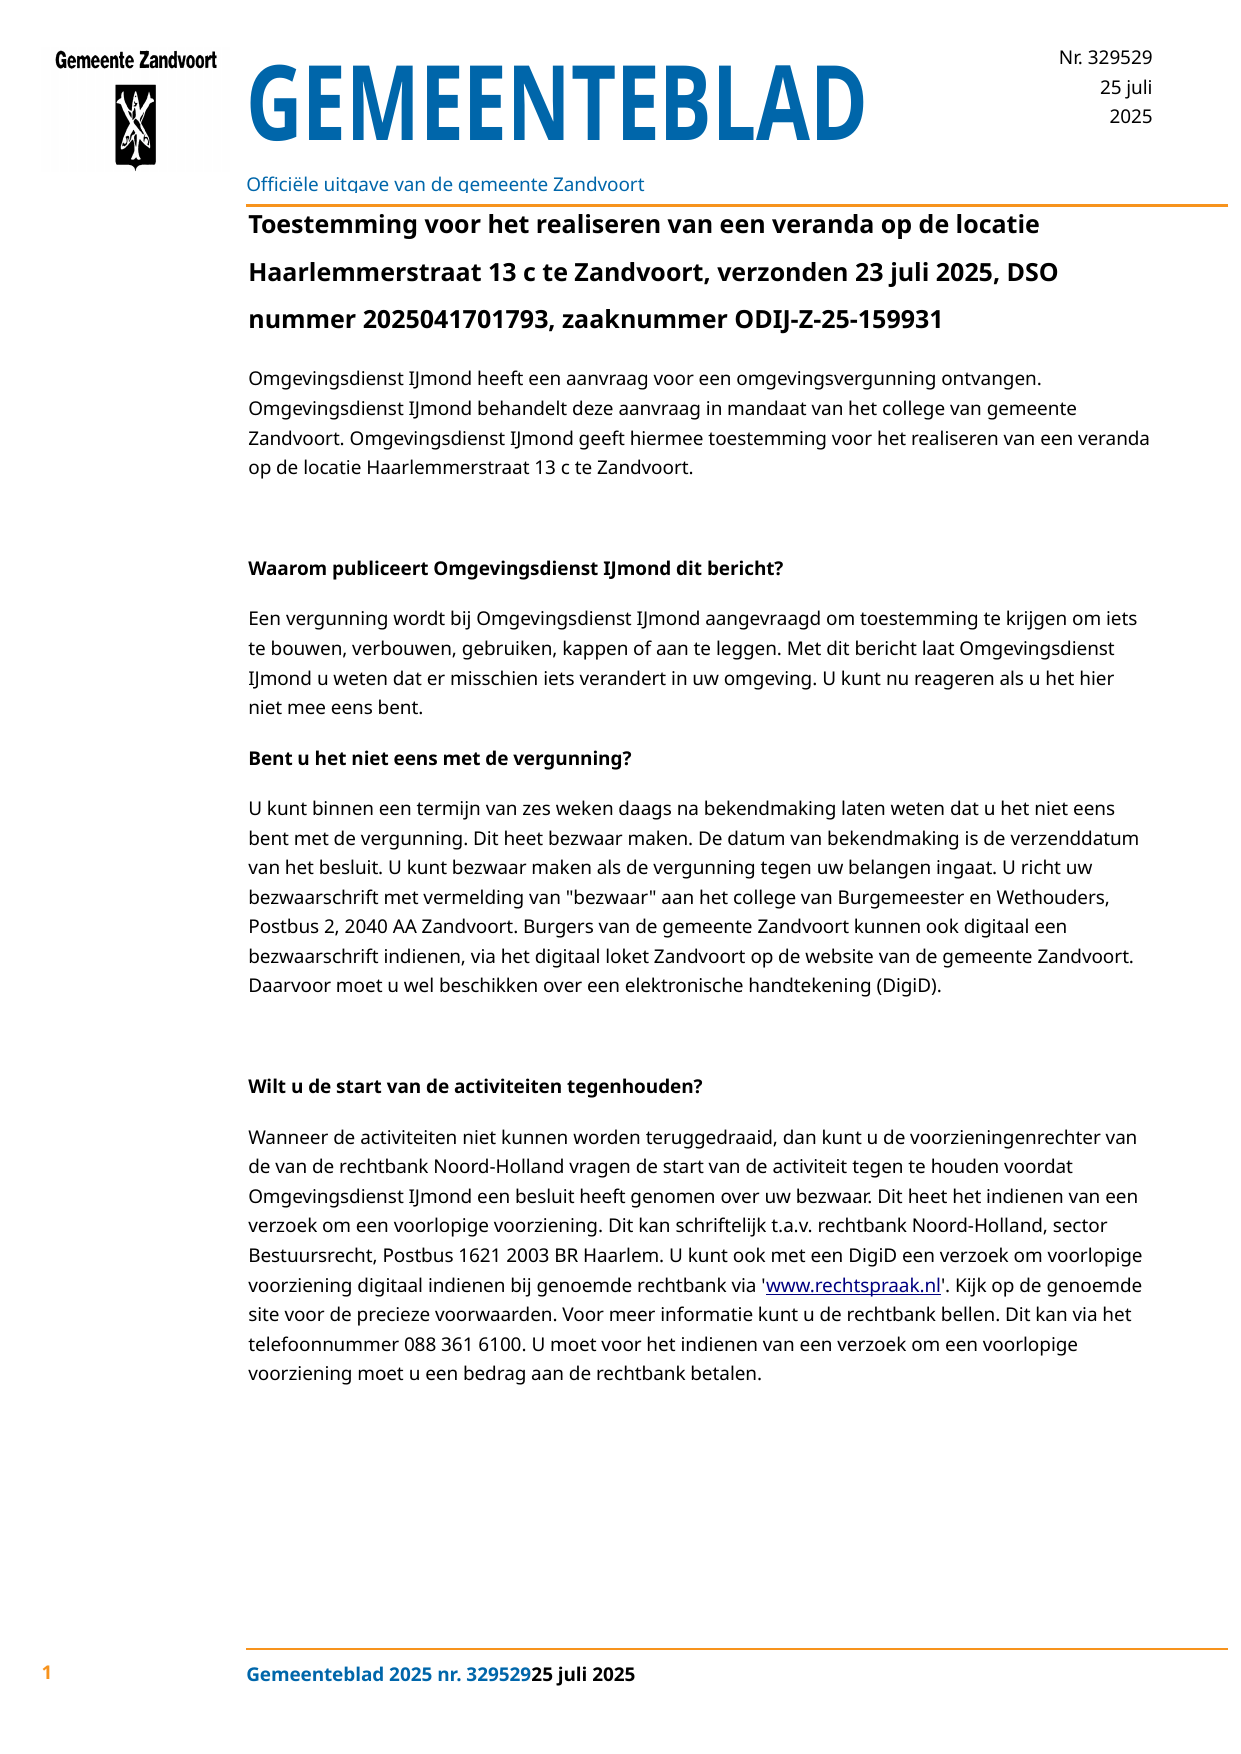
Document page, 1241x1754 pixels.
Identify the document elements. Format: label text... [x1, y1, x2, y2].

text Omgevingsdienst IJmond heeft een aanvraag voor een omgevingsvergunning ontvangen. Omgevingsdienst IJmond behandelt deze aanvraag in mandaat van het college van gemeente Zandvoort. Omgevingsdienst IJmond geeft hiermee toestemming voor het realiseren van een veranda op de locatie Haarlemmerstraat 13 c te Zandvoort. [248, 366, 1152, 480]
text Wilt u de start van de activiteiten tegenhouden? [248, 1073, 1152, 1099]
text Bent u het niet eens met de vergunning? [248, 745, 1152, 770]
text U kunt binnen een termijn van zes weken daags na bekendmaking laten weten dat u het niet eens bent met de vergunning. Dit heet bezwaar maken. De datum van bekendmaking is de verzenddatum van het besluit. U kunt bezwaar maken als de vergunning tegen uw belangen ingaat. U richt uw bezwaarschrift met vermelding van "bezwaar" aan het college van Burgemeester en Wethouders, Postbus 2, 2040 AA Zandvoort. Burgers van de gemeente Zandvoort kunnen ook digitaal een bezwaarschrift indienen, via het digitaal loket Zandvoort op de website van de gemeente Zandvoort. Daarvoor moet u wel beschikken over een elektronische handtekening (DigiD). [248, 795, 1152, 998]
text Toestemming voor het realiseren van een veranda op de locatie Haarlemmerstraat 13 c te Zandvoort, verzonden 23 juli 2025, DSO nummer 2025041701793, zaaknummer ODIJ-Z-25-159931 [248, 207, 1152, 336]
text Een vergunning wordt bij Omgevingsdienst IJmond aangevraagd om toestemming te krijgen om iets te bouwen, verbouwen, gebruiken, kappen of aan te leggen. Met dit bericht laat Omgevingsdienst IJmond u weten dat er misschien iets verandert in uw omgeving. U kunt nu reageren als u het hier niet mee eens bent. [248, 606, 1152, 720]
text Waarom publiceert Omgevingsdienst IJmond dit bericht? [248, 555, 1152, 581]
picture [41, 47, 231, 172]
text Wanneer de activiteiten niet kunnen worden teruggedraaid, dan kunt u de voorzieningenrechter van de van de rechtbank Noord-Holland vragen de start van de activiteit tegen te houden voordat Omgevingsdienst IJmond een besluit heeft genomen over uw bezwaar. Dit heet het indienen van een verzoek om een voorlopige voorziening. Dit kan schriftelijk t.a.v. rechtbank Noord-Holland, sector Bestuursrecht, Postbus 1621 2003 BR Haarlem. U kunt ook met een DigiD een verzoek om voorlopige voorziening digitaal indienen bij genoemde rechtbank via 'www.rechtspraak.nl'. Kijk op de genoemde site voor de precieze voorwaarden. Voor meer informatie kunt u de rechtbank bellen. Dit kan via het telefoonnummer 088 361 6100. U moet voor het indienen van een verzoek om een voorlopige voorziening moet u een bedrag aan de rechtbank betalen. [248, 1124, 1152, 1386]
